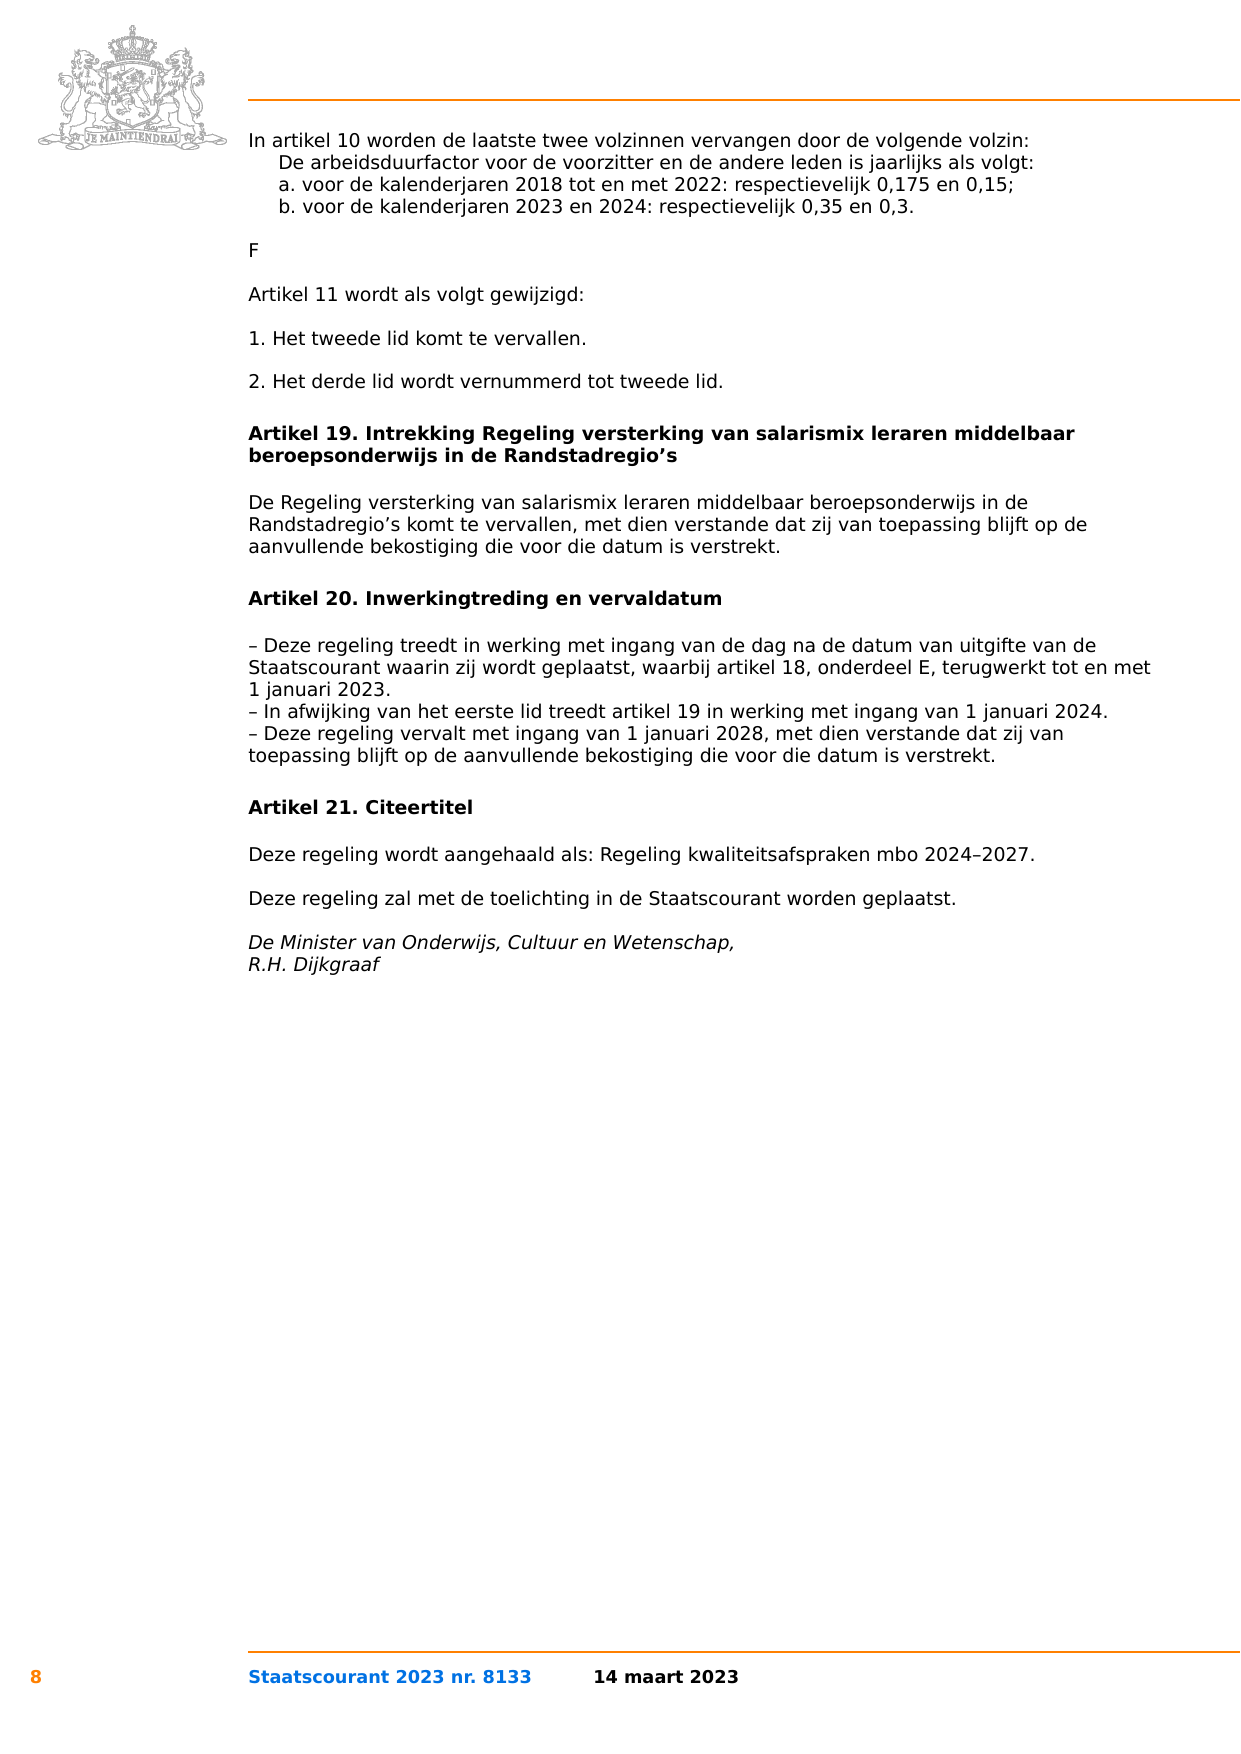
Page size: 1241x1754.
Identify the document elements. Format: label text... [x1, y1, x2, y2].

subtitle Artikel 21. Citeertitel [248, 797, 1163, 819]
text b. voor de kalenderjaren 2023 en 2024: respectievelijk 0,35 en 0,3. [278, 196, 1163, 218]
text a. voor de kalenderjaren 2018 tot en met 2022: respectievelijk 0,175 en 0,15; [278, 174, 1163, 196]
text Deze regeling zal met de toelichting in de Staatscourant worden geplaatst. [248, 888, 1163, 910]
text De Regeling versterking van salarismix leraren middelbaar beroepsonderwijs in de Randstadregio’s komt te vervallen, met dien verstande dat zij van toepassing blijft op de aanvullende bekostiging die voor die datum is verstrekt. [248, 492, 1163, 558]
subtitle Artikel 20. Inwerkingtreding en vervaldatum [248, 588, 1163, 610]
text Deze regeling wordt aangehaald als: Regeling kwaliteitsafspraken mbo 2024–2027. [248, 844, 1163, 866]
text In artikel 10 worden de laatste twee volzinnen vervangen door de volgende volzin: [248, 130, 1163, 152]
text 1. Het tweede lid komt te vervallen. [248, 327, 1163, 349]
text – Deze regeling treedt in werking met ingang van de dag na de datum van uitgifte van de Staatscourant waarin zij wordt geplaatst, waarbij artikel 18, onderdeel E, terugwerkt tot en met 1 januari 2023. [248, 635, 1163, 701]
subtitle Artikel 19. Intrekking Regeling versterking van salarismix leraren middelbaar beroepsonderwijs in de Randstadregio’s [248, 423, 1163, 467]
text De arbeidsduurfactor voor de voorzitter en de andere leden is jaarlijks als volgt: [278, 152, 1163, 174]
text 2. Het derde lid wordt vernummerd tot tweede lid. [248, 371, 1163, 393]
text De Minister van Onderwijs, Cultuur en Wetenschap, R.H. Dijkgraaf [248, 932, 1163, 976]
text – In afwijking van het eerste lid treedt artikel 19 in werking met ingang van 1 januari 2024. [248, 701, 1163, 723]
text – Deze regeling vervalt met ingang van 1 januari 2028, met dien verstande dat zij van toepassing blijft op de aanvullende bekostiging die voor die datum is verstrekt. [248, 723, 1163, 767]
picture [38, 25, 227, 150]
text F [248, 240, 1163, 262]
text Artikel 11 wordt als volgt gewijzigd: [248, 283, 1163, 306]
